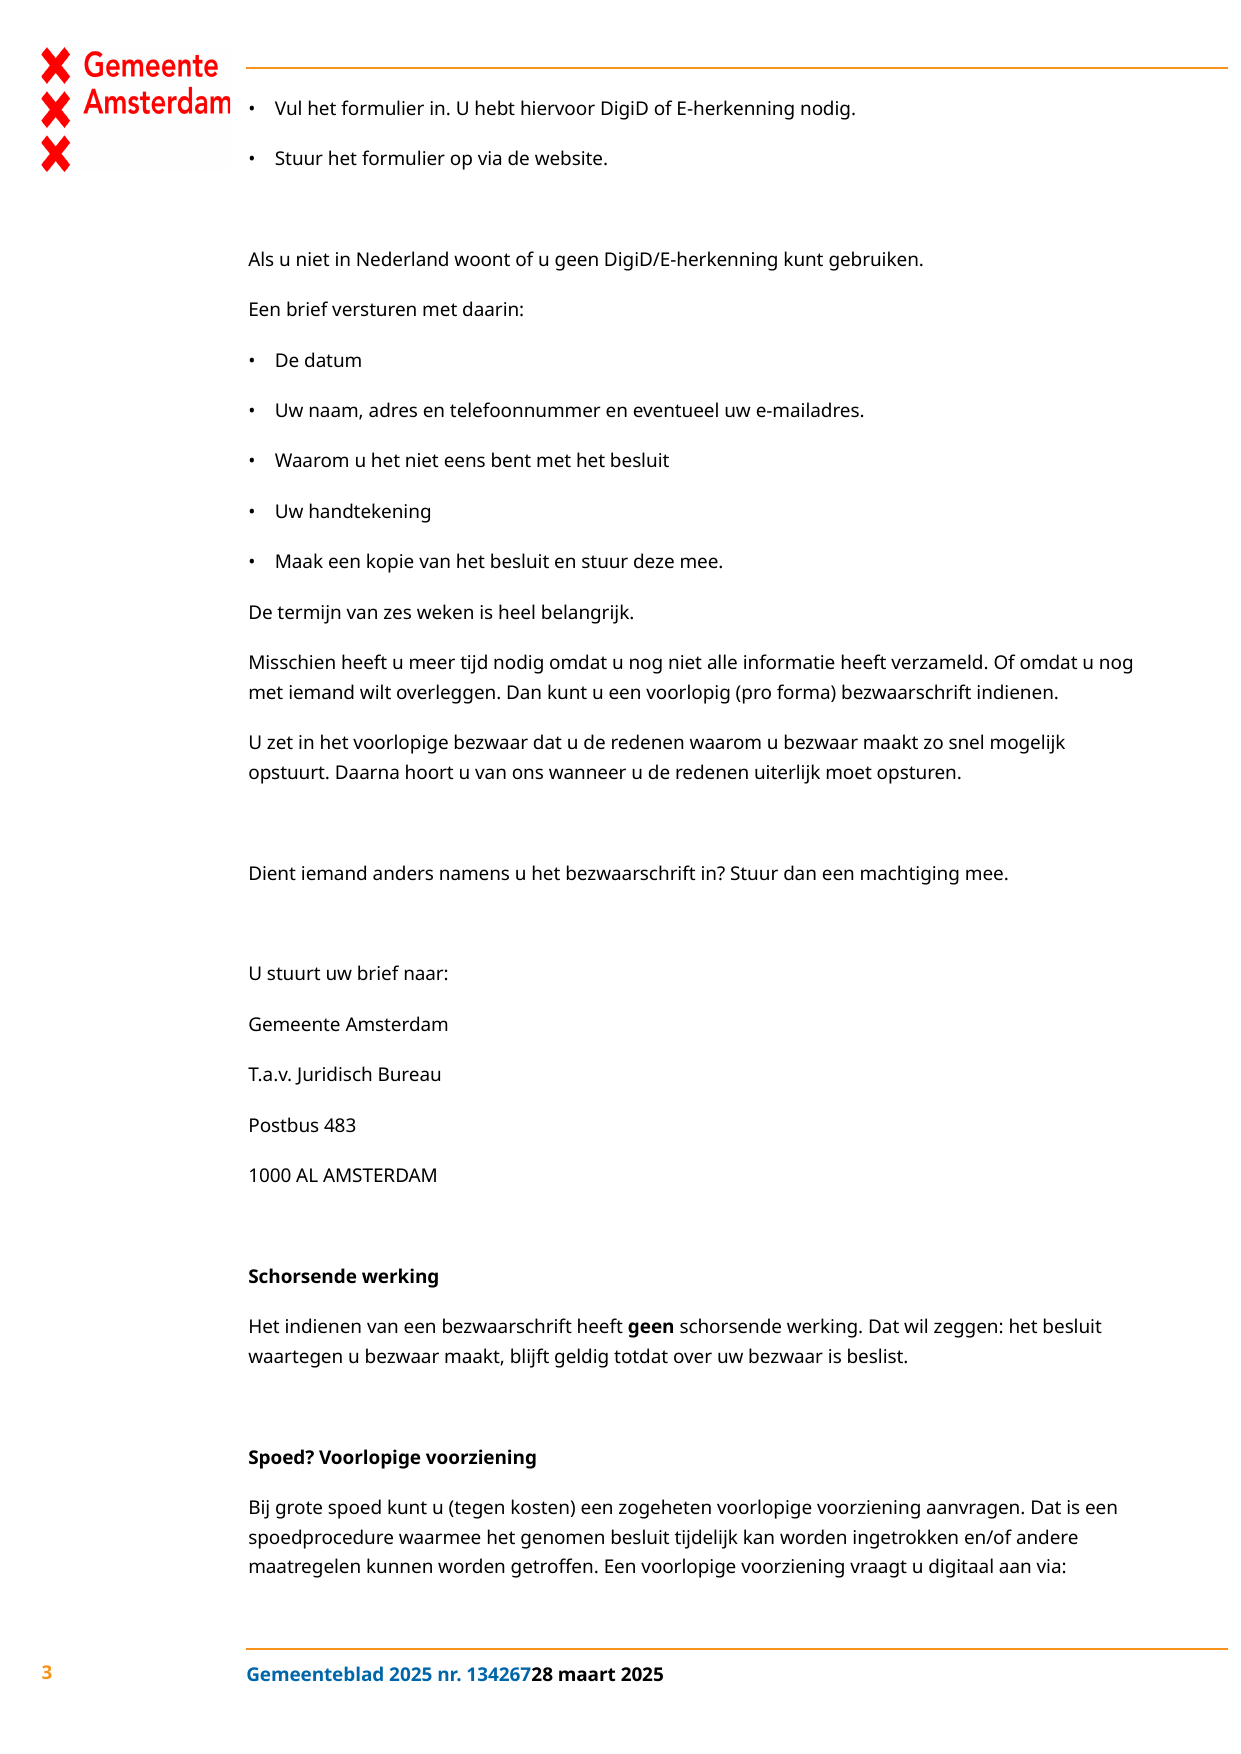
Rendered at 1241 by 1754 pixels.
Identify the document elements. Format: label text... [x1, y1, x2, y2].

text U stuurt uw brief naar: [248, 961, 1152, 986]
text • Uw handtekening [248, 498, 1152, 524]
text • Maak een kopie van het besluit en stuur deze mee. [248, 548, 1152, 574]
text • Vul het formulier in. U hebt hiervoor DigiD of E-herkenning nodig. [248, 95, 1152, 121]
text • Stuur het formulier op via de website. [248, 145, 1152, 171]
text De termijn van zes weken is heel belangrijk. [248, 599, 1152, 625]
text Gemeente Amsterdam [248, 1011, 1152, 1037]
text T.a.v. Juridisch Bureau [248, 1061, 1152, 1087]
text • Uw naam, adres en telefoonnummer en eventueel uw e-mailadres. [248, 397, 1152, 423]
text Bij grote spoed kunt u (tegen kosten) een zogeheten voorlopige voorziening aanvragen. Dat is een spoedprocedure waarmee het genomen besluit tijdelijk kan worden ingetrokken en/of andere maatregelen kunnen worden getroffen. Een voorlopige voorziening vraagt u digitaal aan via: [248, 1494, 1152, 1579]
text Spoed? Voorlopige voorziening [248, 1444, 1152, 1470]
text U zet in het voorlopige bezwaar dat u de redenen waarom u bezwaar maakt zo snel mogelijk opstuurt. Daarna hoort u van ons wanneer u de redenen uiterlijk moet opsturen. [248, 729, 1152, 785]
picture [41, 47, 231, 172]
text Als u niet in Nederland woont of u geen DigiD/E-herkenning kunt gebruiken. [248, 246, 1152, 272]
text • De datum [248, 347, 1152, 373]
text 1000 AL AMSTERDAM [248, 1162, 1152, 1188]
text Misschien heeft u meer tijd nodig omdat u nog niet alle informatie heeft verzameld. Of omdat u nog met iemand wilt overleggen. Dan kunt u een voorlopig (pro forma) bezwaarschrift indienen. [248, 649, 1152, 705]
text Dient iemand anders namens u het bezwaarschrift in? Stuur dan een machtiging mee. [248, 860, 1152, 886]
text • Waarom u het niet eens bent met het besluit [248, 448, 1152, 473]
text Een brief versturen met daarin: [248, 296, 1152, 322]
text Schorsende werking [248, 1263, 1152, 1289]
text Het indienen van een bezwaarschrift heeft geen schorsende werking. Dat wil zeggen: het besluit waartegen u bezwaar maakt, blijft geldig totdat over uw bezwaar is beslist. [248, 1313, 1152, 1369]
text Postbus 483 [248, 1112, 1152, 1138]
